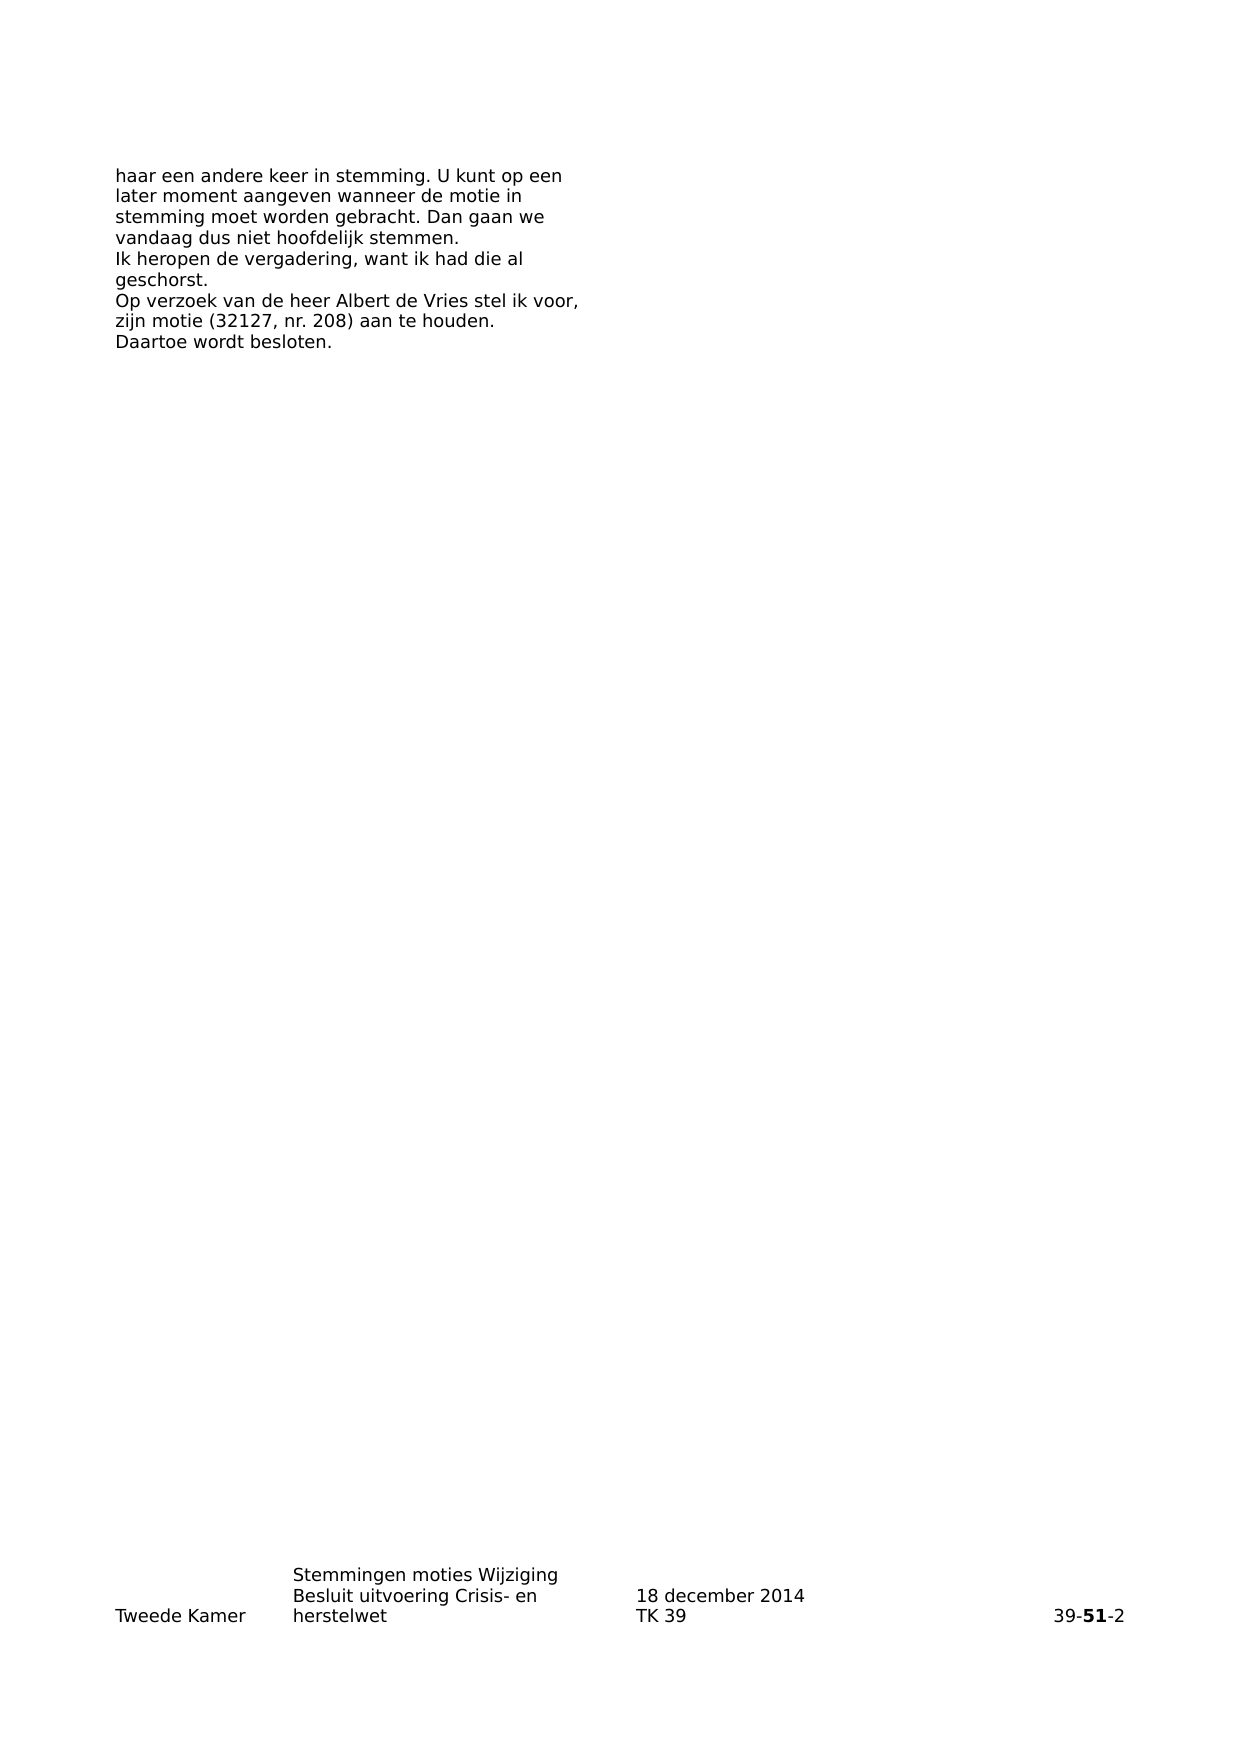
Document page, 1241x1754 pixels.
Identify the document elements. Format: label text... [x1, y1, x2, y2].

text Op verzoek van de heer Albert de Vries stel ik voor, zijn motie (32127, nr. 208) aan te houden. [115, 290, 605, 332]
text Ik heropen de vergadering, want ik had die al geschorst. [115, 249, 605, 290]
text haar een andere keer in stemming. U kunt op een later moment aangeven wanneer de motie in stemming moet worden gebracht. Dan gaan we vandaag dus niet hoofdelijk stemmen. [115, 165, 605, 249]
text Daartoe wordt besloten. [115, 332, 605, 353]
